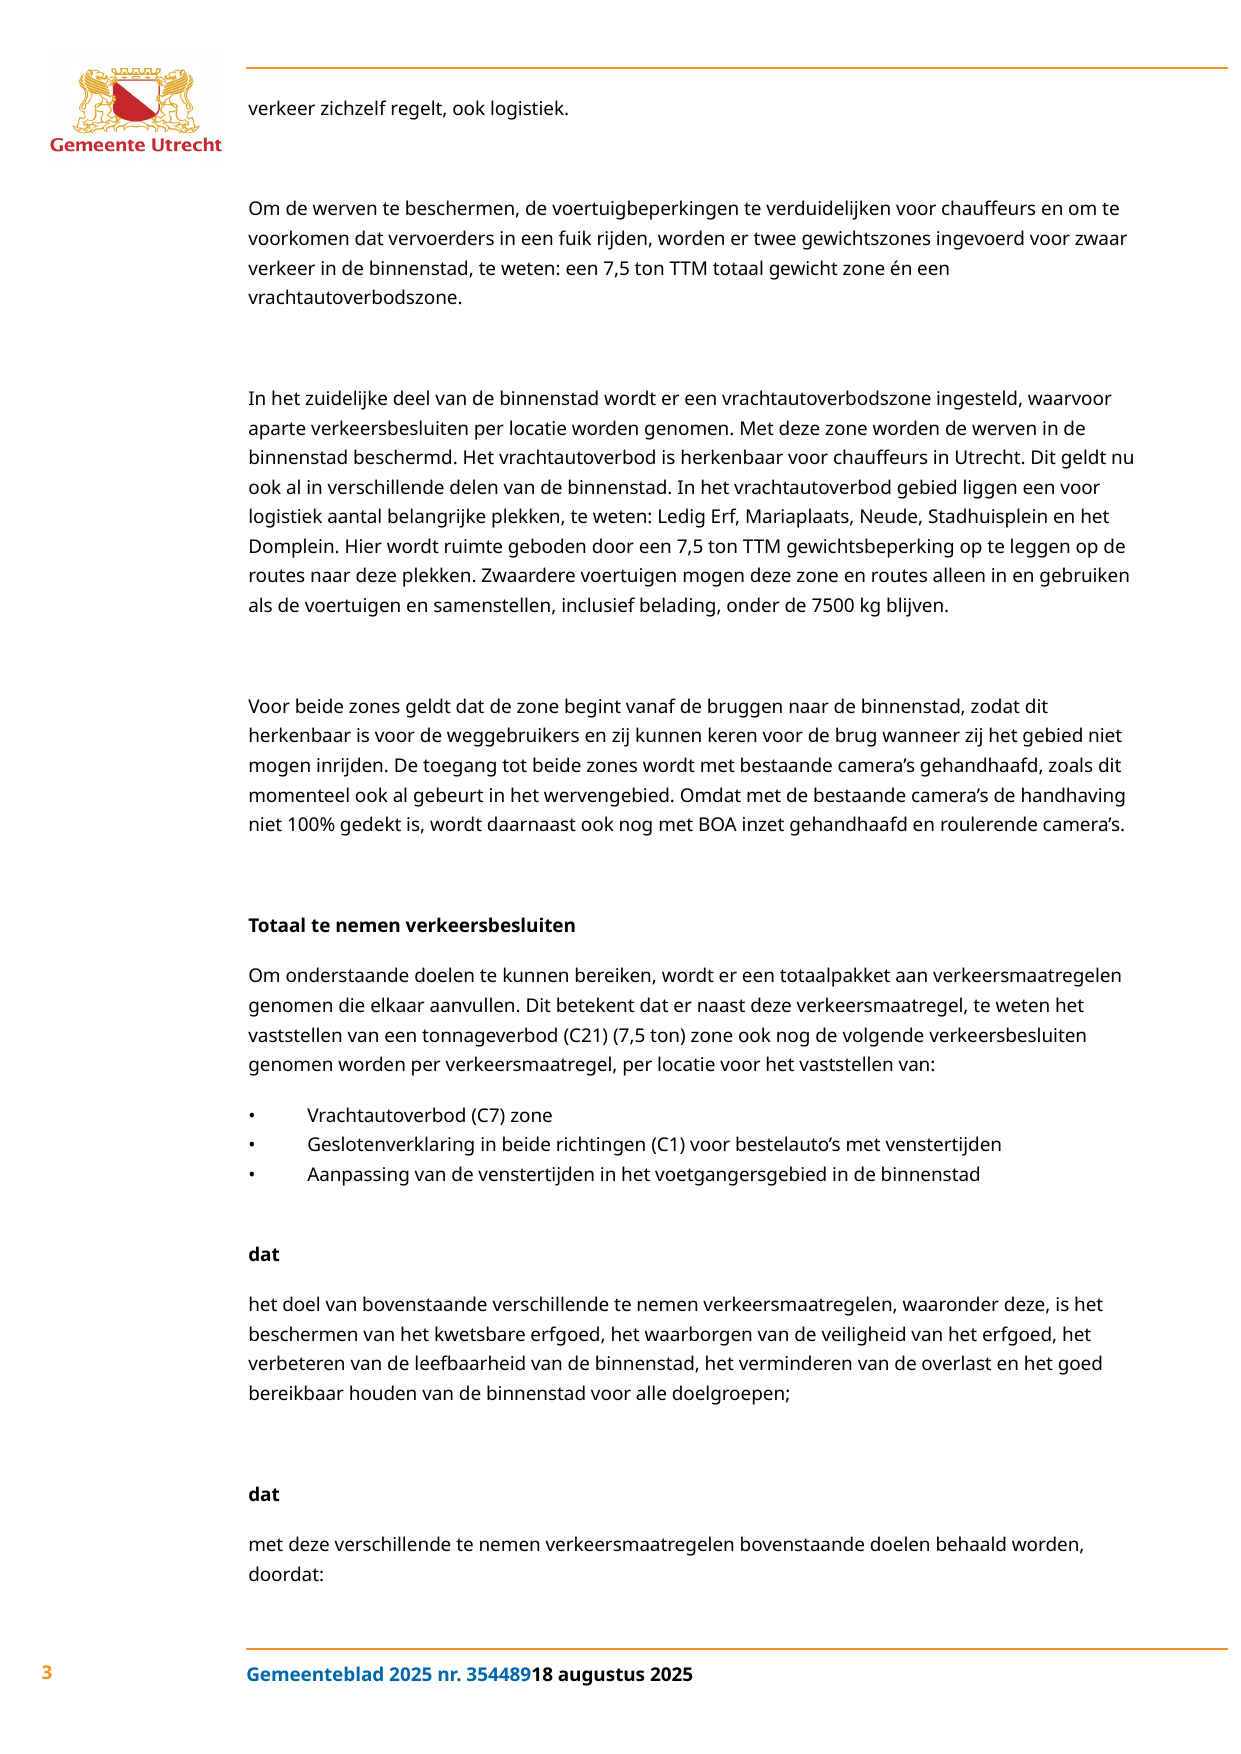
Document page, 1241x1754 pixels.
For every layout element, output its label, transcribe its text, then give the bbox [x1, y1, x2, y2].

list Vrachtautoverbod (C7) zone [248, 1102, 1152, 1128]
text Om de werven te beschermen, de voertuigbeperkingen te verduidelijken voor chauffeurs en om te voorkomen dat vervoerders in een fuik rijden, worden er twee gewichtszones ingevoerd voor zwaar verkeer in de binnenstad, te weten: een 7,5 ton TTM totaal gewicht zone én een vrachtautoverbodszone. [248, 196, 1152, 310]
list Aanpassing van de venstertijden in het voetgangersgebied in de binnenstad [248, 1161, 1152, 1187]
text met deze verschillende te nemen verkeersmaatregelen bovenstaande doelen behaald worden, doordat: [248, 1531, 1152, 1587]
text Om onderstaande doelen te kunnen bereiken, wordt er een totaalpakket aan verkeersmaatregelen genomen die elkaar aanvullen. Dit betekent dat er naast deze verkeersmaatregel, te weten het vaststellen van een tonnageverbod (C21) (7,5 ton) zone ook nog de volgende verkeersbesluiten genomen worden per verkeersmaatregel, per locatie voor het vaststellen van: [248, 963, 1152, 1077]
text het doel van bovenstaande verschillende te nemen verkeersmaatregelen, waaronder deze, is het beschermen van het kwetsbare erfgoed, het waarborgen van de veiligheid van het erfgoed, het verbeteren van de leefbaarheid van de binnenstad, het verminderen van de overlast en het goed bereikbaar houden van de binnenstad voor alle doelgroepen; [248, 1291, 1152, 1406]
text In het zuidelijke deel van de binnenstad wordt er een vrachtautoverbodszone ingesteld, waarvoor aparte verkeersbesluiten per locatie worden genomen. Met deze zone worden de werven in de binnenstad beschermd. Het vrachtautoverbod is herkenbaar voor chauffeurs in Utrecht. Dit geldt nu ook al in verschillende delen van de binnenstad. In het vrachtautoverbod gebied liggen een voor logistiek aantal belangrijke plekken, te weten: Ledig Erf, Mariaplaats, Neude, Stadhuisplein en het Domplein. Hier wordt ruimte geboden door een 7,5 ton TTM gewichtsbeperking op te leggen op de routes naar deze plekken. Zwaardere voertuigen mogen deze zone en routes alleen in en gebruiken als de voertuigen en samenstellen, inclusief belading, onder de 7500 kg blijven. [248, 385, 1152, 618]
picture [41, 47, 231, 172]
text Voor beide zones geldt dat de zone begint vanaf de bruggen naar de binnenstad, zodat dit herkenbaar is voor de weggebruikers en zij kunnen keren voor de brug wanneer zij het gebied niet mogen inrijden. De toegang tot beide zones wordt met bestaande camera’s gehandhaafd, zoals dit momenteel ook al gebeurt in het wervengebied. Omdat met de bestaande camera’s de handhaving niet 100% gedekt is, wordt daarnaast ook nog met BOA inzet gehandhaafd en roulerende camera’s. [248, 693, 1152, 837]
list Geslotenverklaring in beide richtingen (C1) voor bestelauto’s met venstertijden [248, 1131, 1152, 1157]
text Totaal te nemen verkeersbesluiten [248, 912, 1152, 938]
text dat [248, 1481, 1152, 1507]
text dat [248, 1241, 1152, 1267]
text verkeer zichzelf regelt, ook logistiek. [248, 95, 1152, 121]
